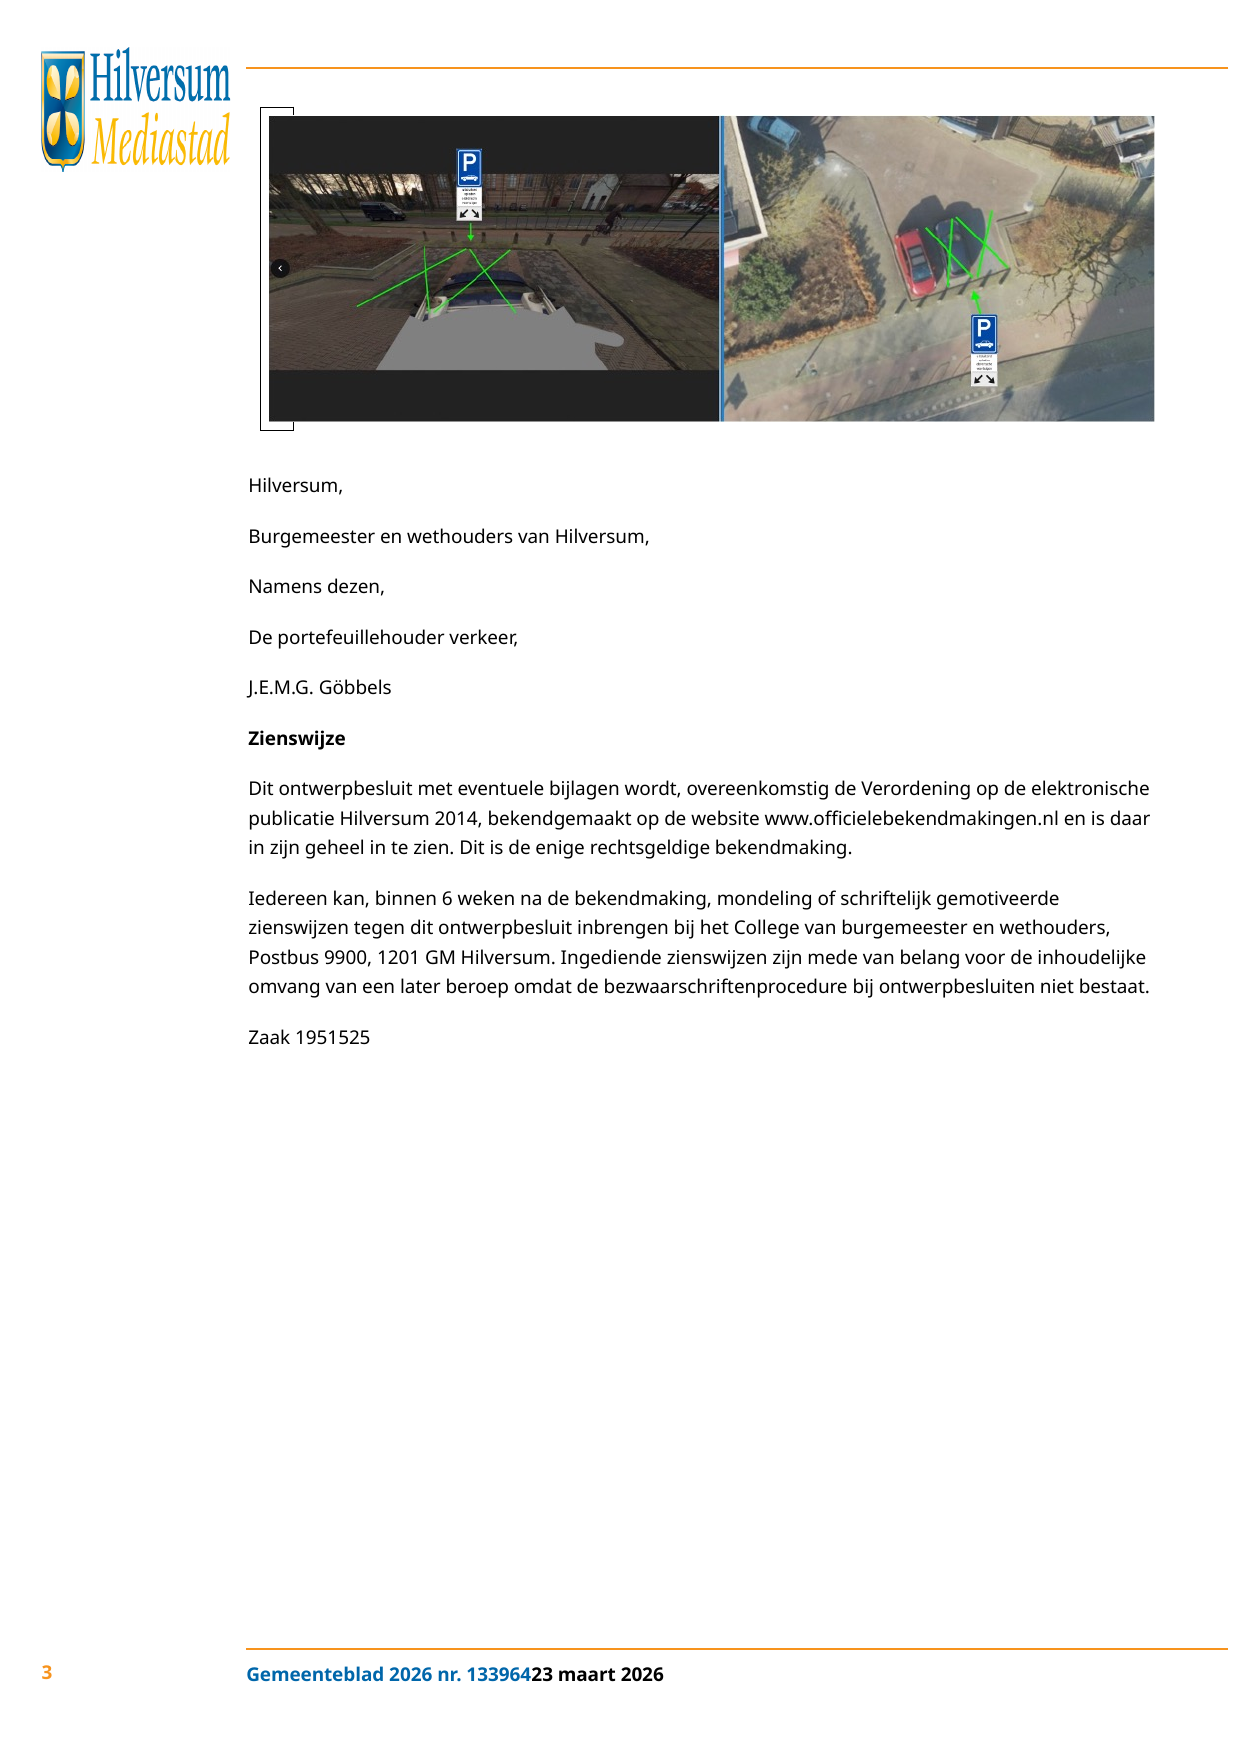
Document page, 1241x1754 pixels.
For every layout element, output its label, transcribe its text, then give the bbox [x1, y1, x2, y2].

text Namens dezen, [248, 573, 1152, 599]
text Hilversum, [248, 473, 1152, 498]
text J.E.M.G. Göbbels [248, 674, 1152, 700]
text Iedereen kan, binnen 6 weken na de bekendmaking, mondeling of schriftelijk gemotiveerde zienswijzen tegen dit ontwerpbesluit inbrengen bij het College van burgemeester en wethouders, Postbus 9900, 1201 GM Hilversum. Ingediende zienswijzen zijn mede van belang voor de inhoudelijke omvang van een later beroep omdat de bezwaarschriftenprocedure bij ontwerpbesluiten niet bestaat. [248, 885, 1152, 999]
picture [268, 115, 1155, 422]
text De portefeuillehouder verkeer, [248, 624, 1152, 650]
text Dit ontwerpbesluit met eventuele bijlagen wordt, overeenkomstig de Verordening op de elektronische publicatie Hilversum 2014, bekendgemaakt op de website www.officielebekendmakingen.nl en is daar in zijn geheel in te zien. Dit is de enige rechtsgeldige bekendmaking. [248, 775, 1152, 860]
text Burgemeester en wethouders van Hilversum, [248, 523, 1152, 549]
picture [41, 47, 231, 172]
text Zienswijze [248, 725, 1152, 751]
text Zaak 1951525 [248, 1024, 1152, 1050]
